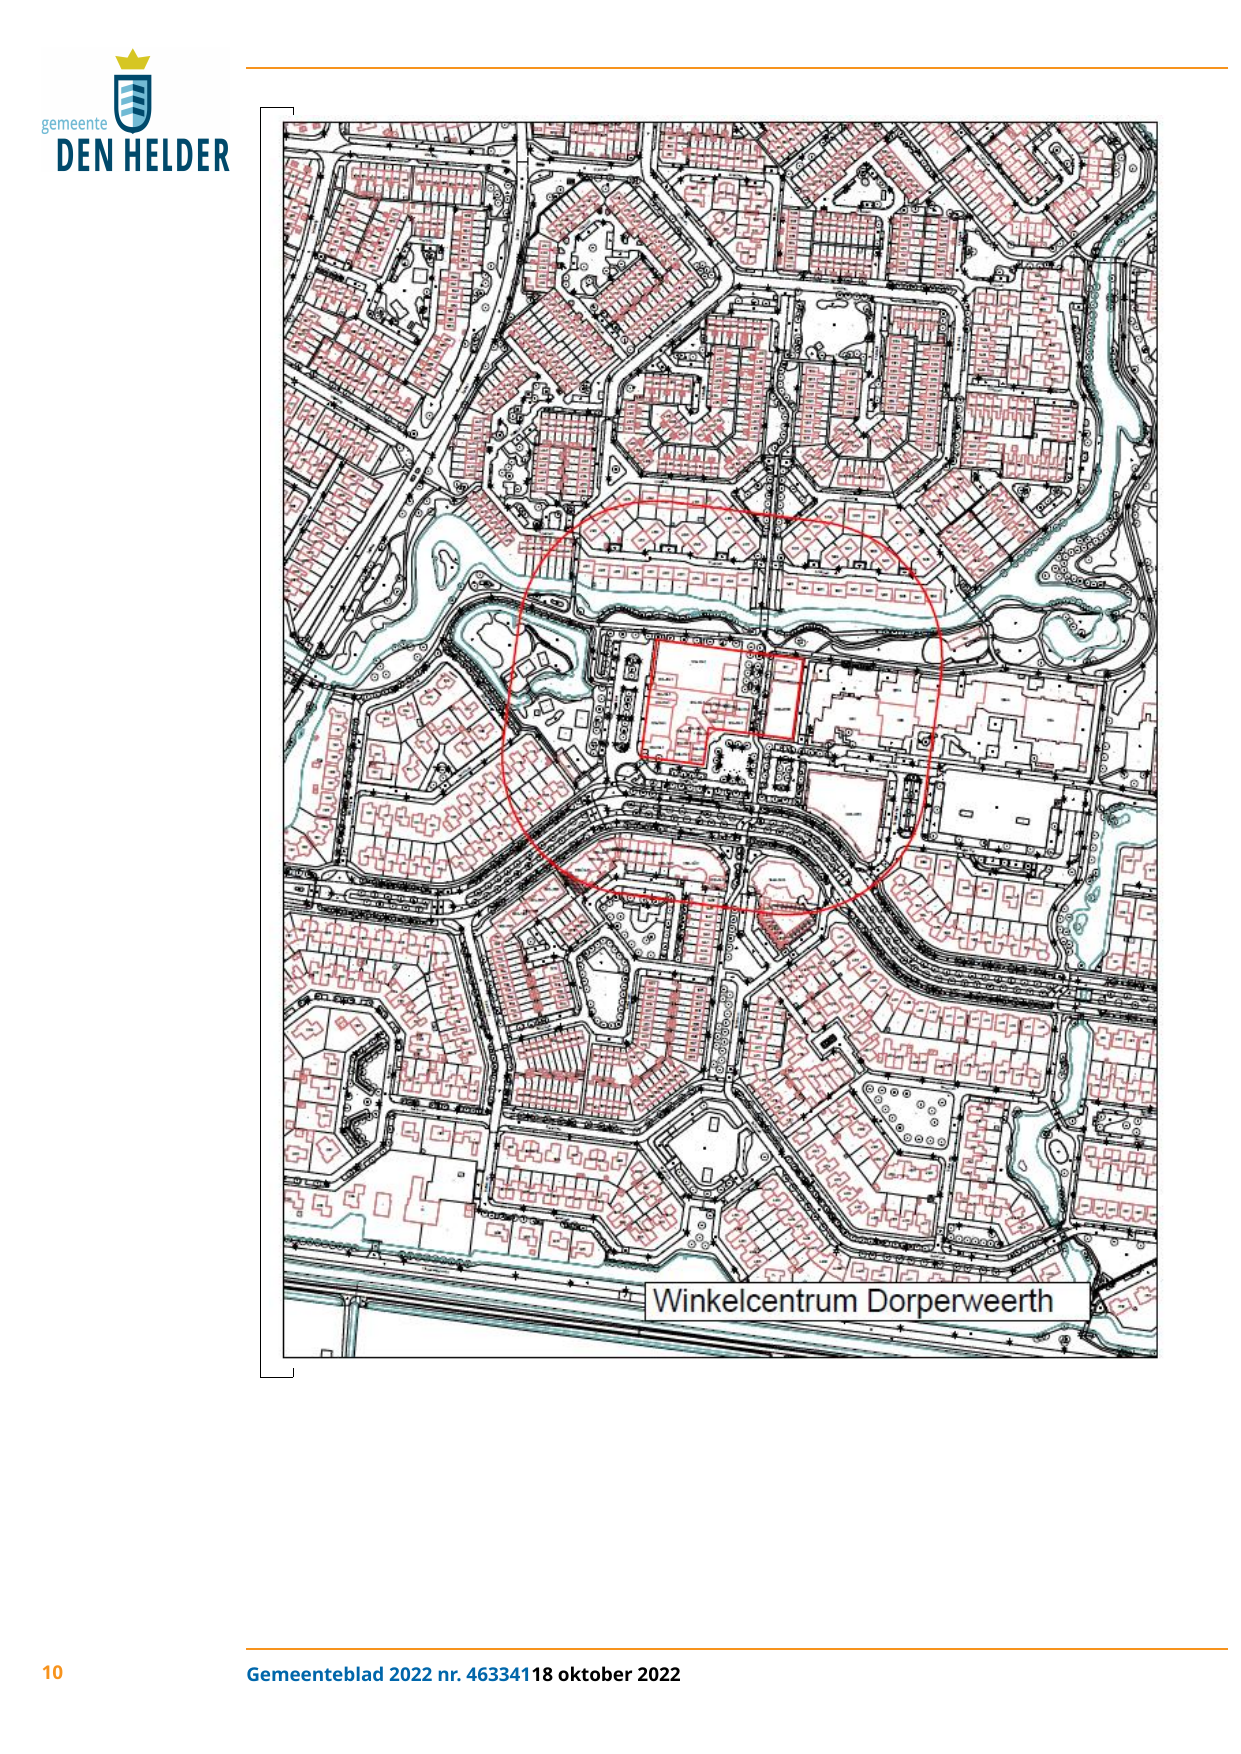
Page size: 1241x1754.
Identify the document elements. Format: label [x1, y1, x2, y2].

picture [100, 154, 106, 172]
picture [182, 144, 187, 165]
picture [268, 115, 1173, 1368]
picture [130, 157, 135, 172]
picture [63, 144, 68, 165]
picture [41, 47, 231, 172]
picture [220, 160, 224, 172]
